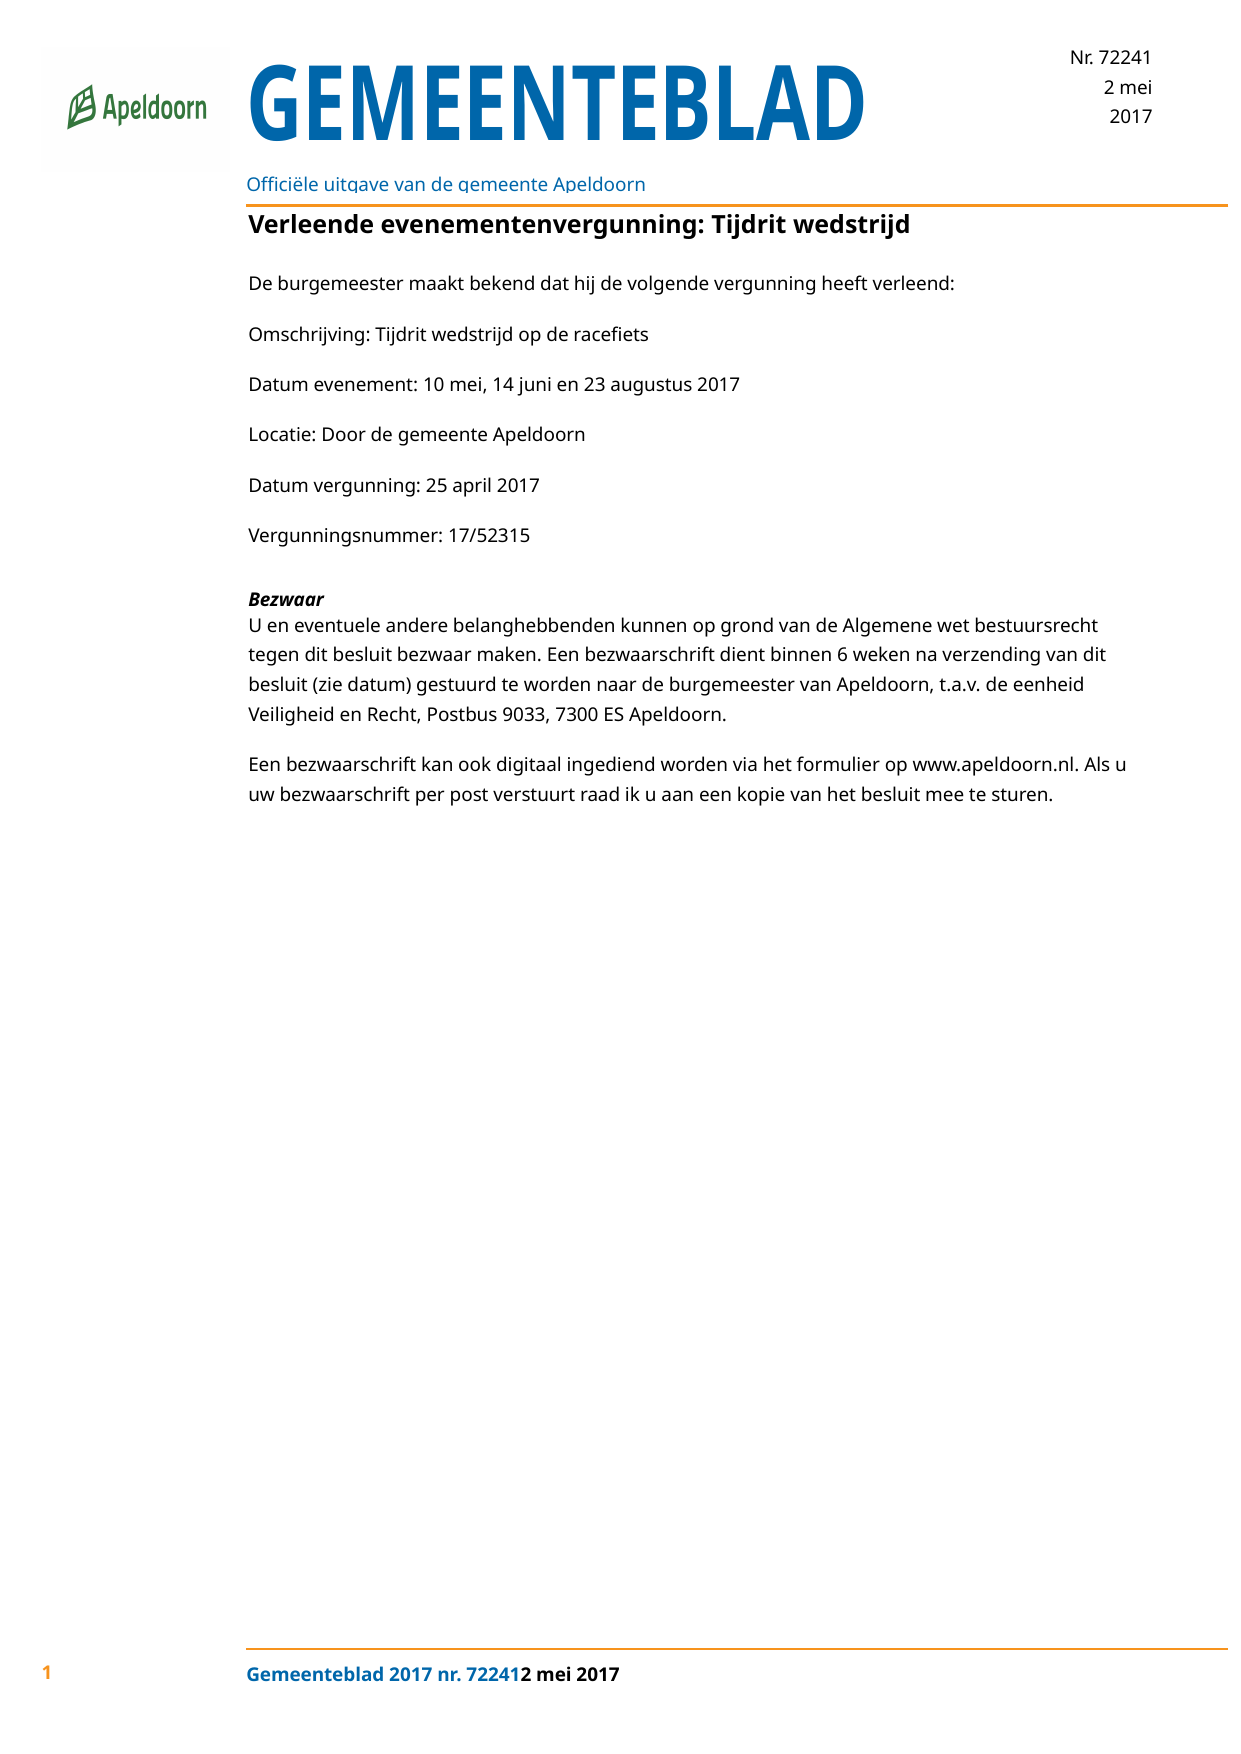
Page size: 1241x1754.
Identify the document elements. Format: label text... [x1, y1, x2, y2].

picture [41, 47, 231, 172]
text Verleende evenementenvergunning: Tijdrit wedstrijd [248, 207, 1152, 241]
text U en eventuele andere belanghebbenden kunnen op grond van de Algemene wet bestuursrecht tegen dit besluit bezwaar maken. Een bezwaarschrift dient binnen 6 weken na verzending van dit besluit (zie datum) gestuurd te worden naar de burgemeester van Apeldoorn, t.a.v. de eenheid Veiligheid en Recht, Postbus 9033, 7300 ES Apeldoorn. [248, 612, 1152, 727]
text De burgemeester maakt bekend dat hij de volgende vergunning heeft verleend: [248, 270, 1152, 296]
text Datum vergunning: 25 april 2017 [248, 472, 1152, 498]
text Datum evenement: 10 mei, 14 juni en 23 augustus 2017 [248, 371, 1152, 397]
text Een bezwaarschrift kan ook digitaal ingediend worden via het formulier op www.apeldoorn.nl. Als u uw bezwaarschrift per post verstuurt raad ik u aan een kopie van het besluit mee te sturen. [248, 751, 1152, 807]
text Omschrijving: Tijdrit wedstrijd op de racefiets [248, 321, 1152, 346]
text Vergunningsnummer: 17/52315 [248, 522, 1152, 548]
text Bezwaar [248, 586, 1152, 612]
text Locatie: Door de gemeente Apeldoorn [248, 422, 1152, 447]
